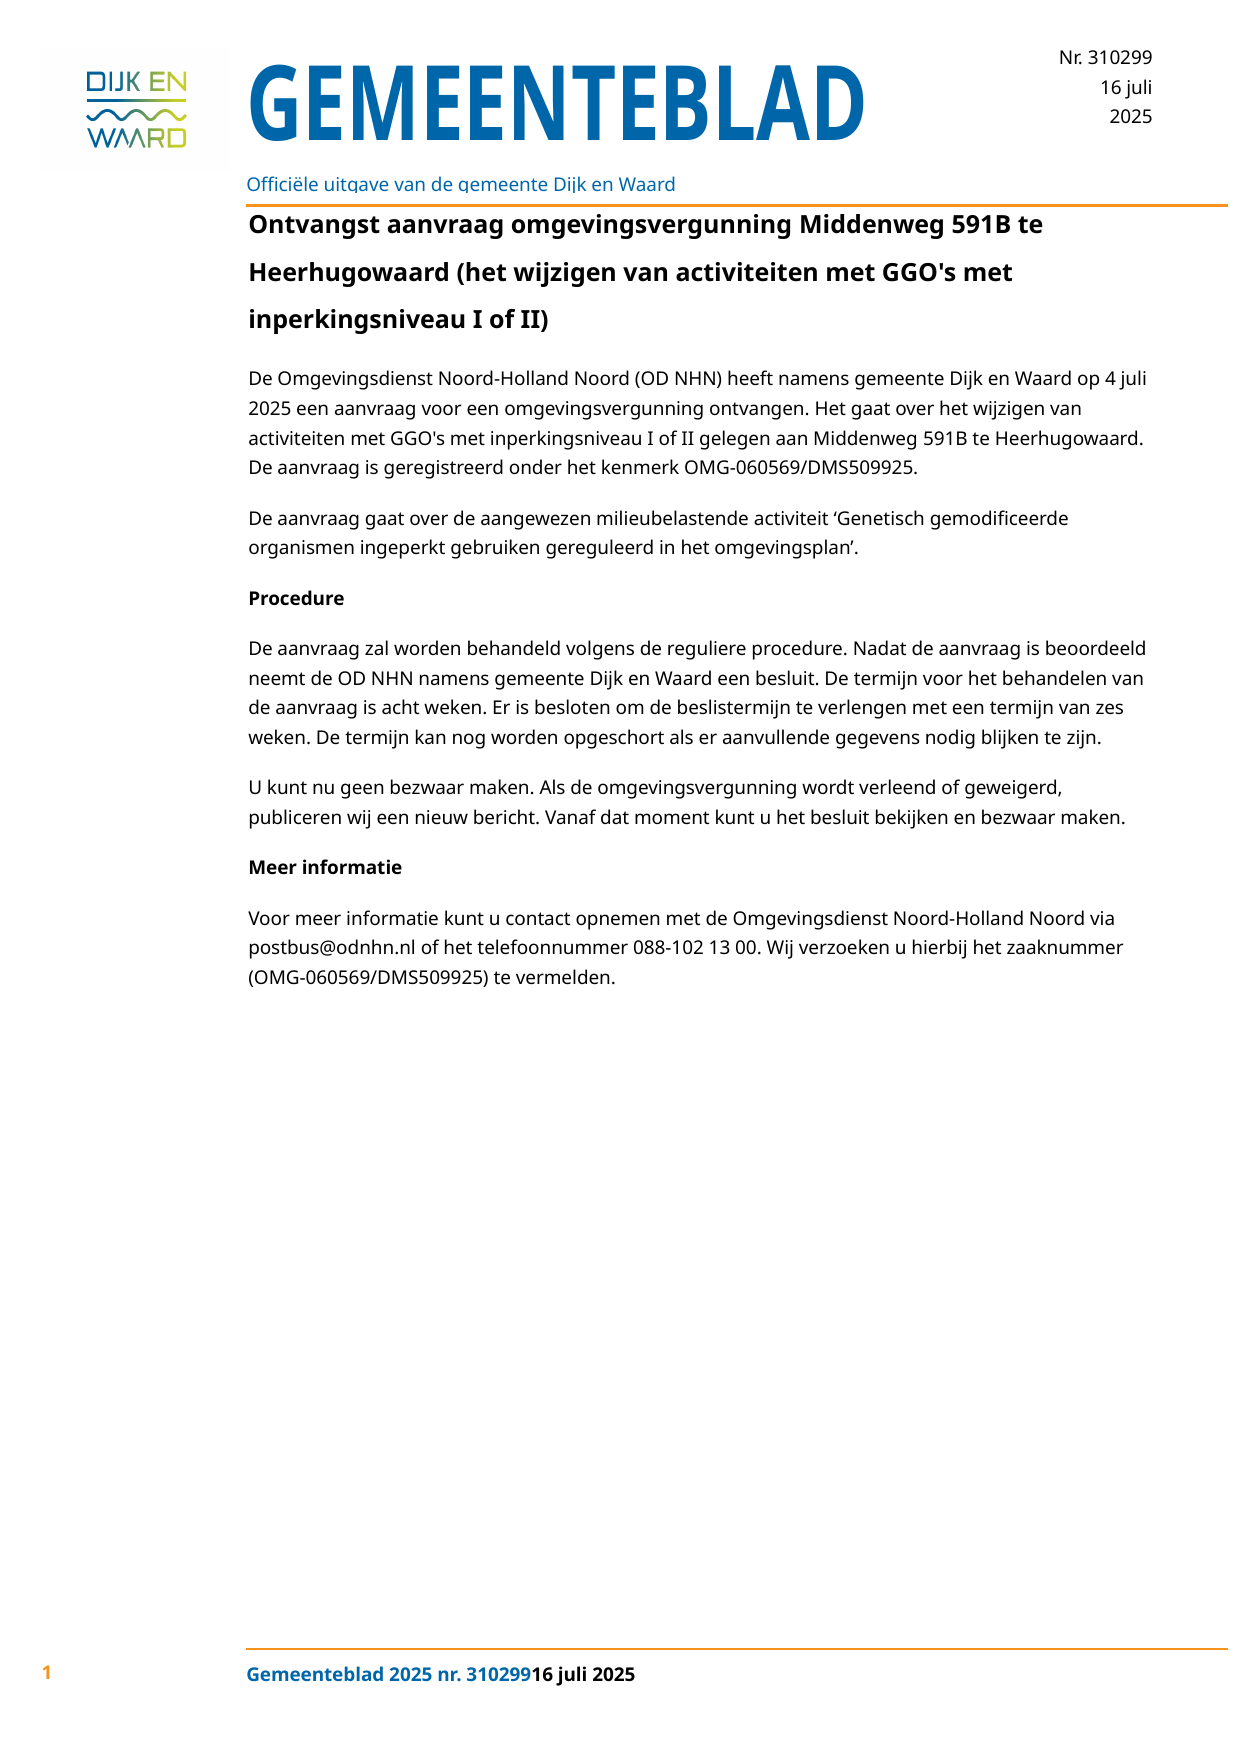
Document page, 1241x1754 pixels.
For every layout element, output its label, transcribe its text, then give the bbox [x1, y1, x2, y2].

text Voor meer informatie kunt u contact opnemen met de Omgevingsdienst Noord-Holland Noord via postbus@odnhn.nl of het telefoonnummer 088-102 13 00. Wij verzoeken u hierbij het zaaknummer (OMG-060569/DMS509925) te vermelden. [248, 905, 1152, 989]
text De aanvraag zal worden behandeld volgens de reguliere procedure. Nadat de aanvraag is beoordeeld neemt de OD NHN namens gemeente Dijk en Waard een besluit. De termijn voor het behandelen van de aanvraag is acht weken. Er is besloten om de beslistermijn te verlengen met een termijn van zes weken. De termijn kan nog worden opgeschort als er aanvullende gegevens nodig blijken te zijn. [248, 635, 1152, 749]
text Procedure [248, 585, 1152, 610]
text De aanvraag gaat over de aangewezen milieubelastende activiteit ‘Genetisch gemodificeerde organismen ingeperkt gebruiken gereguleerd in het omgevingsplan’. [248, 505, 1152, 560]
text Meer informatie [248, 854, 1152, 880]
text Ontvangst aanvraag omgevingsvergunning Middenweg 591B te Heerhugowaard (het wijzigen van activiteiten met GGO's met inperkingsniveau I of II) [248, 207, 1152, 336]
picture [41, 47, 231, 172]
text U kunt nu geen bezwaar maken. Als de omgevingsvergunning wordt verleend of geweigerd, publiceren wij een nieuw bericht. Vanaf dat moment kunt u het besluit bekijken en bezwaar maken. [248, 774, 1152, 829]
text De Omgevingsdienst Noord-Holland Noord (OD NHN) heeft namens gemeente Dijk en Waard op 4 juli 2025 een aanvraag voor een omgevingsvergunning ontvangen. Het gaat over het wijzigen van activiteiten met GGO's met inperkingsniveau I of II gelegen aan Middenweg 591B te Heerhugowaard. De aanvraag is geregistreerd onder het kenmerk OMG-060569/DMS509925. [248, 366, 1152, 480]
